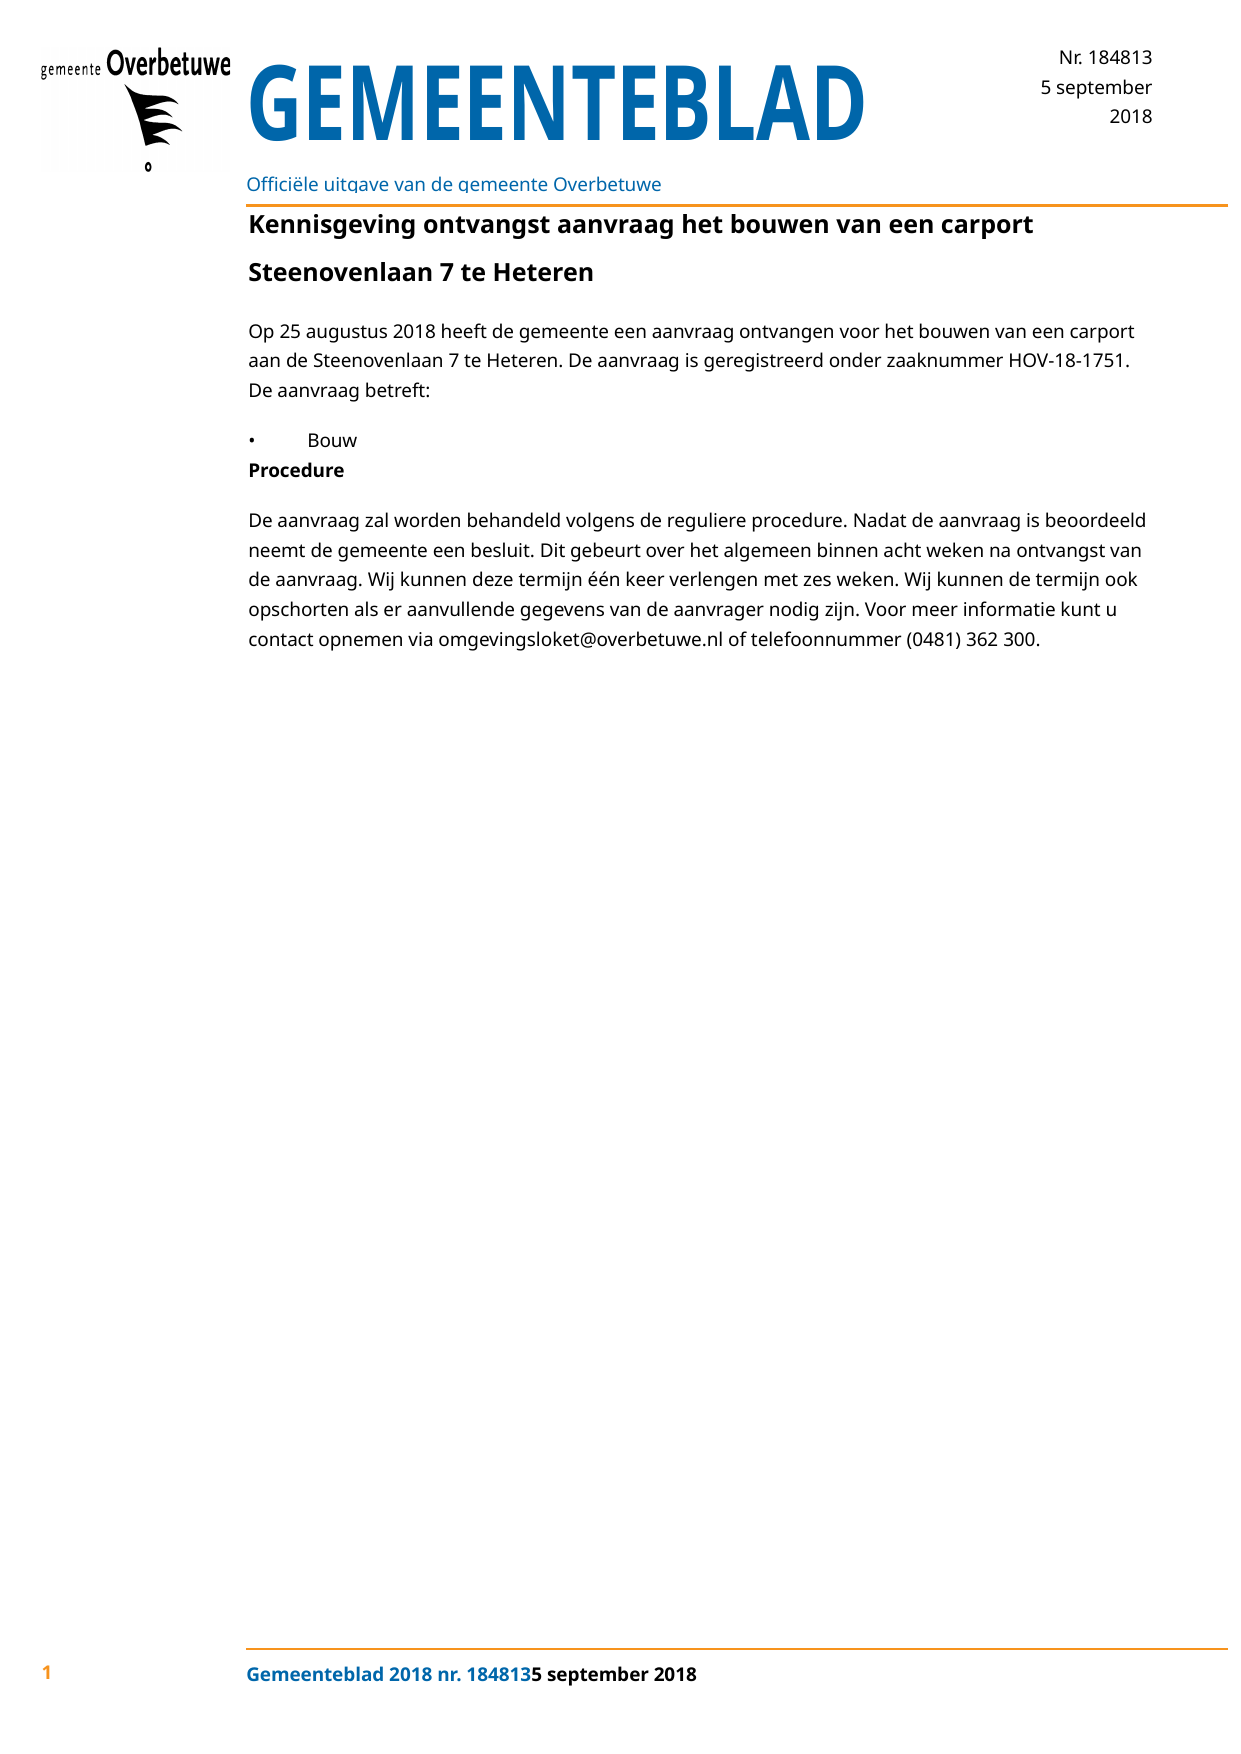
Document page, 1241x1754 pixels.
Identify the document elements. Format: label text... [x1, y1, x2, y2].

text Kennisgeving ontvangst aanvraag het bouwen van een carport Steenovenlaan 7 te Heteren [248, 207, 1152, 288]
text Op 25 augustus 2018 heeft de gemeente een aanvraag ontvangen voor het bouwen van een carport aan de Steenovenlaan 7 te Heteren. De aanvraag is geregistreerd onder zaaknummer HOV-18-1751. De aanvraag betreft: [248, 318, 1152, 403]
picture [41, 47, 231, 172]
list Bouw [248, 427, 1152, 453]
text De aanvraag zal worden behandeld volgens de reguliere procedure. Nadat de aanvraag is beoordeeld neemt de gemeente een besluit. Dit gebeurt over het algemeen binnen acht weken na ontvangst van de aanvraag. Wij kunnen deze termijn één keer verlengen met zes weken. Wij kunnen de termijn ook opschorten als er aanvullende gegevens van de aanvrager nodig zijn. Voor meer informatie kunt u contact opnemen via omgevingsloket@overbetuwe.nl of telefoonnummer (0481) 362 300. [248, 507, 1152, 652]
text Procedure [248, 457, 1152, 483]
